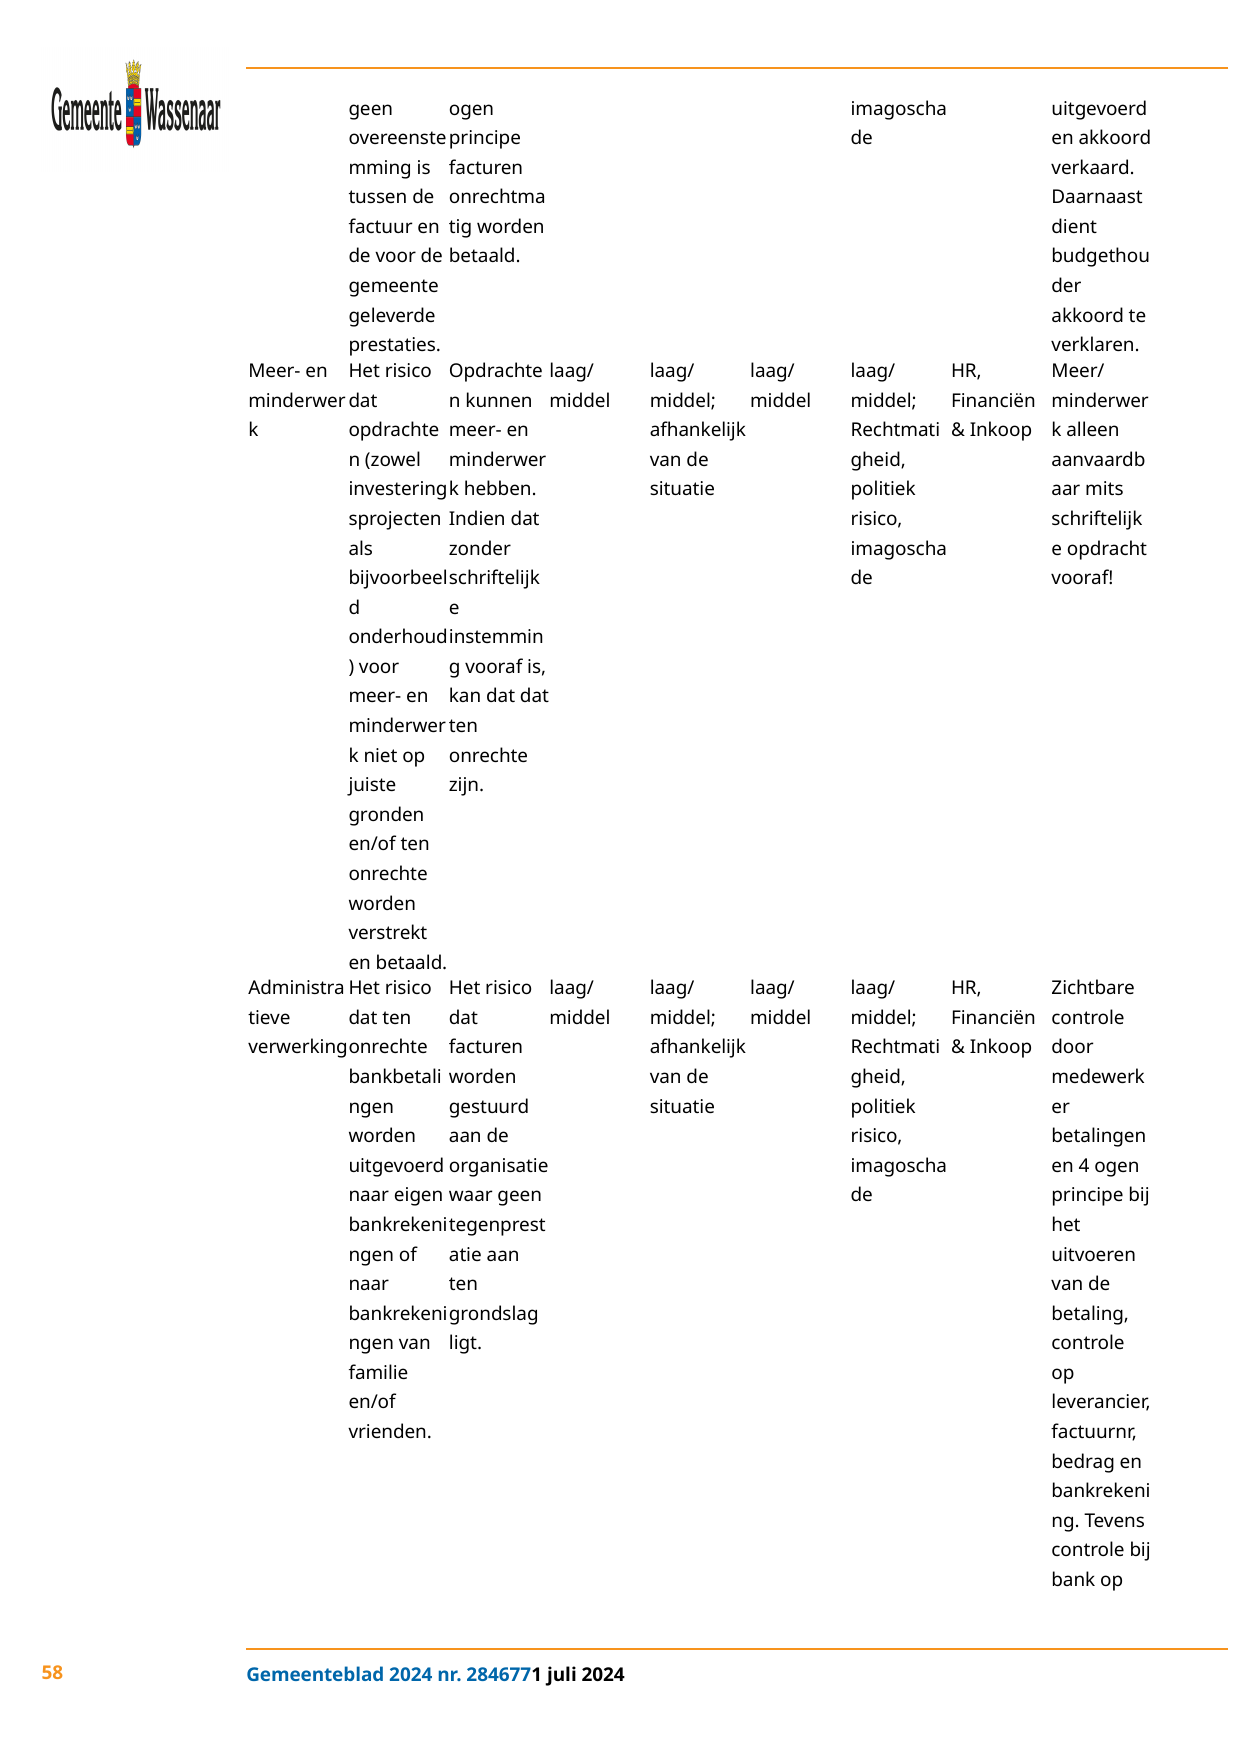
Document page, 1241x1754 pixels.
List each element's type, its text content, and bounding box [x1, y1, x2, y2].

table_cell laag/middel [750, 357, 850, 974]
table_cell Het risico dat facturen worden gestuurd aan de organisatie waar geen tegenprestatie aan ten grondslag ligt. [449, 975, 549, 1592]
table_cell HR, Financiën & Inkoop [951, 975, 1051, 1592]
table_cell Zichtbare controle door medewerker betalingen en 4 ogen principe bij het uitvoeren van de betaling, controle op leverancier, factuurnr, bedrag en bankrekening. Tevens controle bij bank op [1051, 975, 1152, 1592]
table_cell [248, 95, 348, 357]
table_cell laag/middel; Rechtmatigheid, politiek risico, imagoschade [850, 975, 951, 1592]
table_cell laag/middel [549, 357, 649, 974]
table_cell Het risico dat opdrachten (zowel investeringsprojecten als bijvoorbeeld onderhoud) voor meer- en minderwerk niet op juiste gronden en/of ten onrechte worden verstrekt en betaald. [348, 357, 449, 974]
table_cell [750, 95, 850, 357]
table_cell geen overeenstemming is tussen de factuur en de voor de gemeente geleverde prestaties. [348, 95, 449, 357]
table_cell Opdrachten kunnen meer- en minderwerk hebben. Indien dat zonder schriftelijke instemming vooraf is, kan dat dat ten onrechte zijn. [449, 357, 549, 974]
picture [41, 47, 231, 172]
table_cell [650, 95, 750, 357]
table_cell uitgevoerd en akkoord verkaard. Daarnaast dient budgethouder akkoord te verklaren. [1051, 95, 1152, 357]
table_cell laag/middel [549, 975, 649, 1592]
table_cell Administratieve verwerking [248, 975, 348, 1592]
table_cell Meer/minderwerk alleen aanvaardbaar mits schriftelijke opdracht vooraf! [1051, 357, 1152, 974]
table_cell Meer- en minderwerk [248, 357, 348, 974]
table_cell ogen principe facturen onrechtmatig worden betaald. [449, 95, 549, 357]
table_cell HR, Financiën & Inkoop [951, 357, 1051, 974]
table_cell laag/middel; afhankelijk van de situatie [650, 357, 750, 974]
table_cell [549, 95, 649, 357]
table_cell laag/middel [750, 975, 850, 1592]
table_cell Het risico dat ten onrechte bankbetalingen worden uitgevoerd naar eigen bankrekeningen of naar bankrekeningen van familie en/of vrienden. [348, 975, 449, 1592]
table_cell [951, 95, 1051, 357]
table_cell laag/middel; Rechtmatigheid, politiek risico, imagoschade [850, 357, 951, 974]
table_cell laag/middel; afhankelijk van de situatie [650, 975, 750, 1592]
table_cell imagoschade [850, 95, 951, 357]
